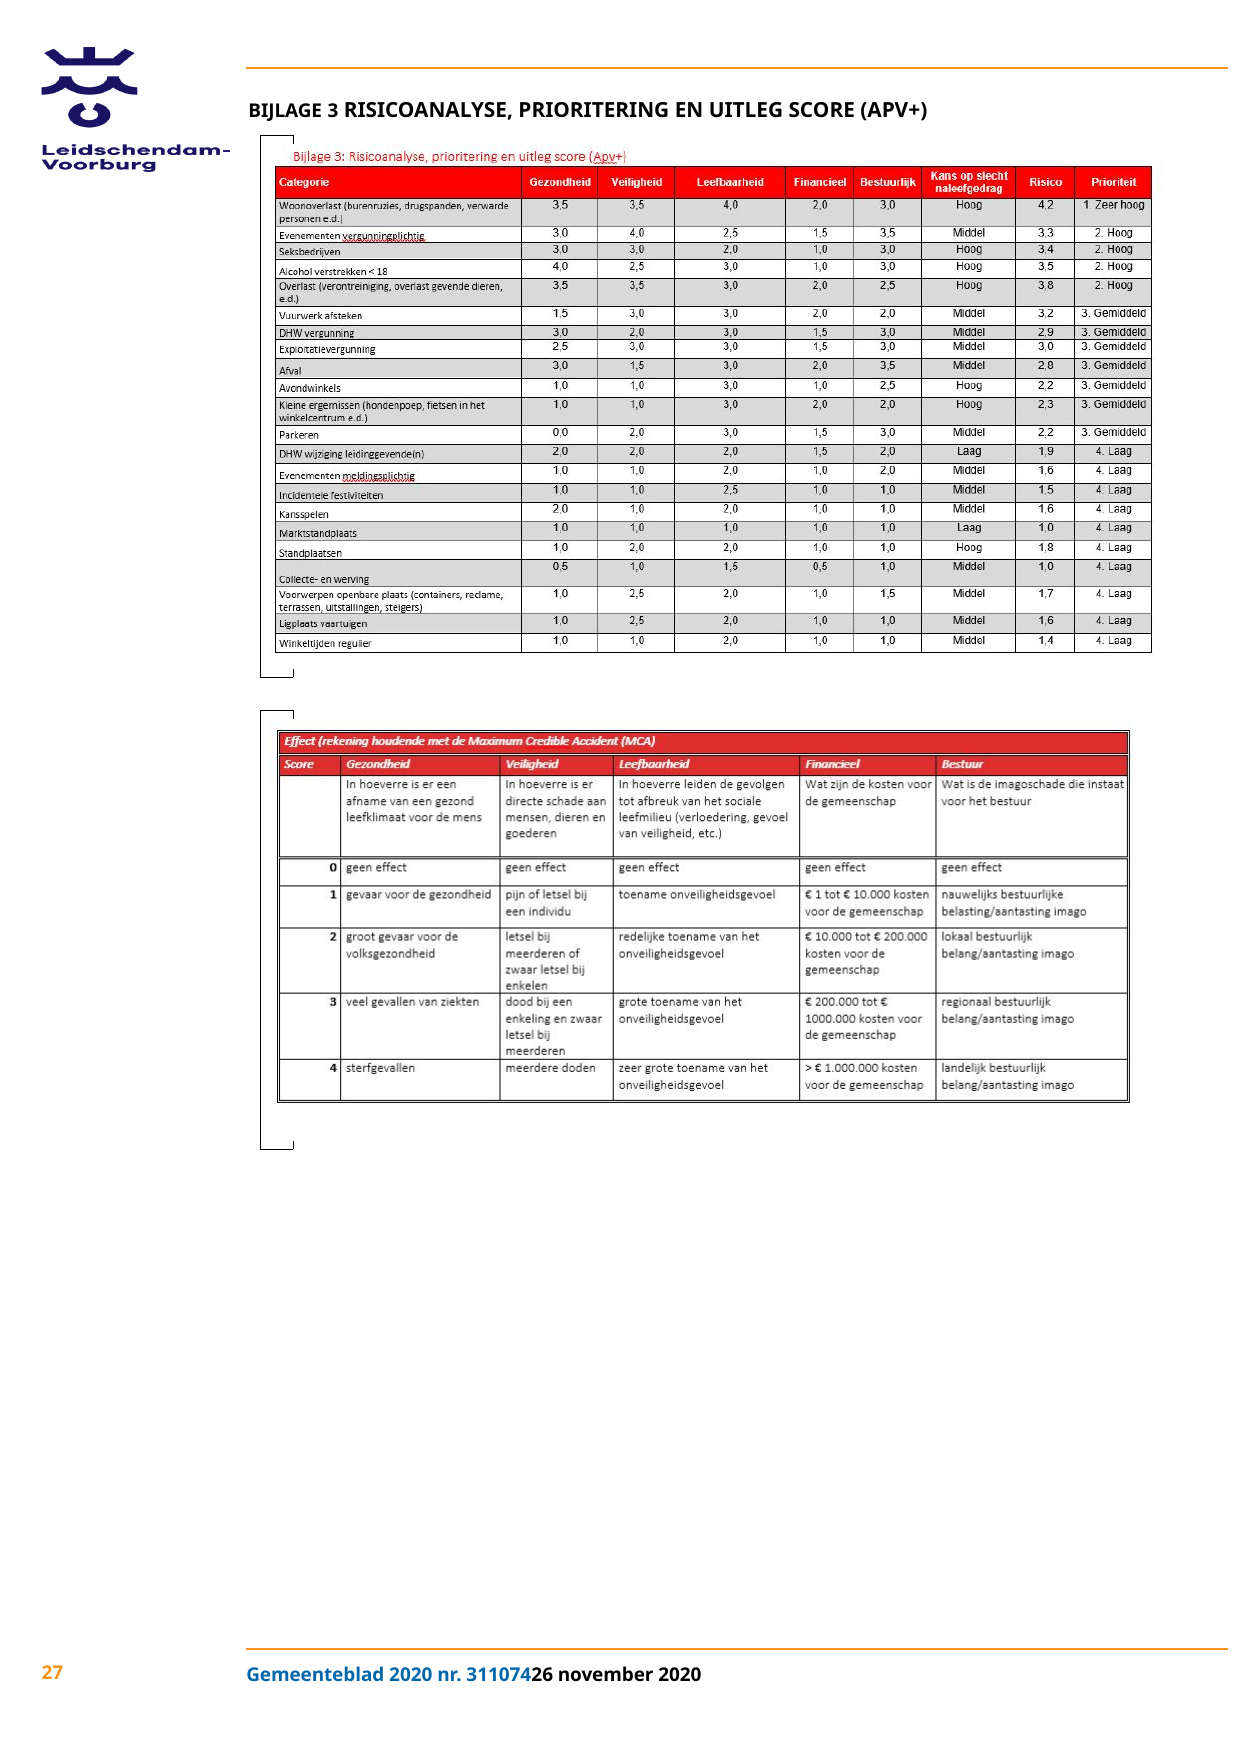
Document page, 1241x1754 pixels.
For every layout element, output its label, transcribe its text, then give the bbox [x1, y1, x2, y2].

text BIJLAGE 3 RISICOANALYSE, PRIORITERING EN UITLEG SCORE (APV+) [248, 95, 1152, 123]
picture [268, 719, 1173, 1141]
picture [268, 144, 1173, 669]
picture [41, 47, 231, 172]
